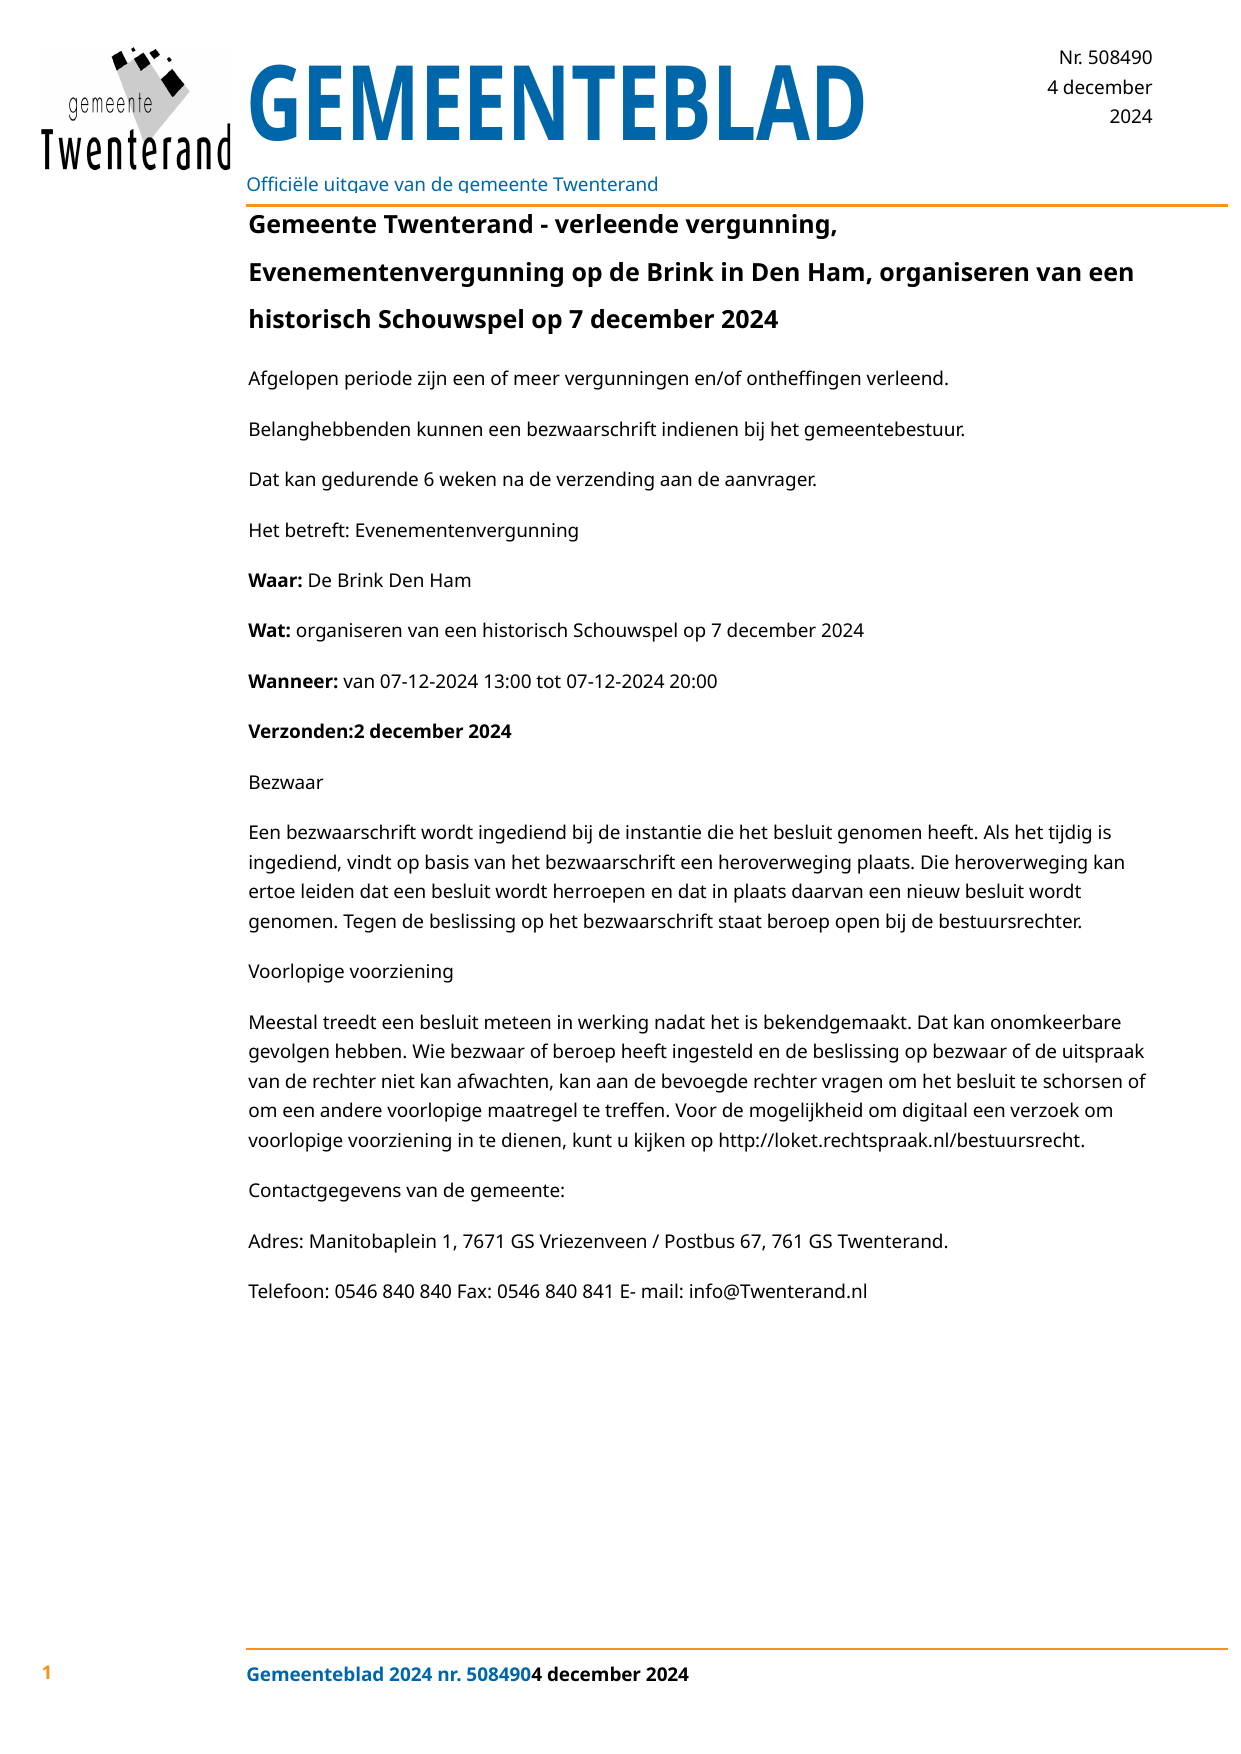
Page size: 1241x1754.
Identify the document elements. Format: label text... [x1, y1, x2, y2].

text Verzonden:2 december 2024 [248, 718, 1152, 744]
text Adres: Manitobaplein 1, 7671 GS Vriezenveen / Postbus 67, 761 GS Twenterand. [248, 1228, 1152, 1254]
text Meestal treedt een besluit meteen in werking nadat het is bekendgemaakt. Dat kan onomkeerbare gevolgen hebben. Wie bezwaar of beroep heeft ingesteld en de beslissing op bezwaar of de uitspraak van de rechter niet kan afwachten, kan aan de bevoegde rechter vragen om het besluit te schorsen of om een andere voorlopige maatregel te treffen. Voor de mogelijkheid om digitaal een verzoek om voorlopige voorziening in te dienen, kunt u kijken op http://loket.rechtspraak.nl/bestuursrecht. [248, 1009, 1152, 1153]
text Telefoon: 0546 840 840 Fax: 0546 840 841 E- mail: info@Twenterand.nl [248, 1278, 1152, 1304]
text Het betreft: Evenementenvergunning [248, 517, 1152, 542]
text Dat kan gedurende 6 weken na de verzending aan de aanvrager. [248, 466, 1152, 492]
text Bezwaar [248, 769, 1152, 794]
text Contactgegevens van de gemeente: [248, 1178, 1152, 1203]
text Wat: organiseren van een historisch Schouwspel op 7 december 2024 [248, 618, 1152, 643]
text Een bezwaarschrift wordt ingediend bij de instantie die het besluit genomen heeft. Als het tijdig is ingediend, vindt op basis van het bezwaarschrift een heroverweging plaats. Die heroverweging kan ertoe leiden dat een besluit wordt herroepen en dat in plaats daarvan een nieuw besluit wordt genomen. Tegen de beslissing op het bezwaarschrift staat beroep open bij de bestuursrechter. [248, 819, 1152, 934]
text Wanneer: van 07-12-2024 13:00 tot 07-12-2024 20:00 [248, 668, 1152, 694]
text Voorlopige voorziening [248, 958, 1152, 984]
text Gemeente Twenterand - verleende vergunning, Evenementenvergunning op de Brink in Den Ham, organiseren van een historisch Schouwspel op 7 december 2024 [248, 207, 1152, 336]
text Afgelopen periode zijn een of meer vergunningen en/of ontheffingen verleend. [248, 366, 1152, 391]
text Belanghebbenden kunnen een bezwaarschrift indienen bij het gemeentebestuur. [248, 416, 1152, 442]
text Waar: De Brink Den Ham [248, 567, 1152, 593]
picture [41, 47, 231, 172]
